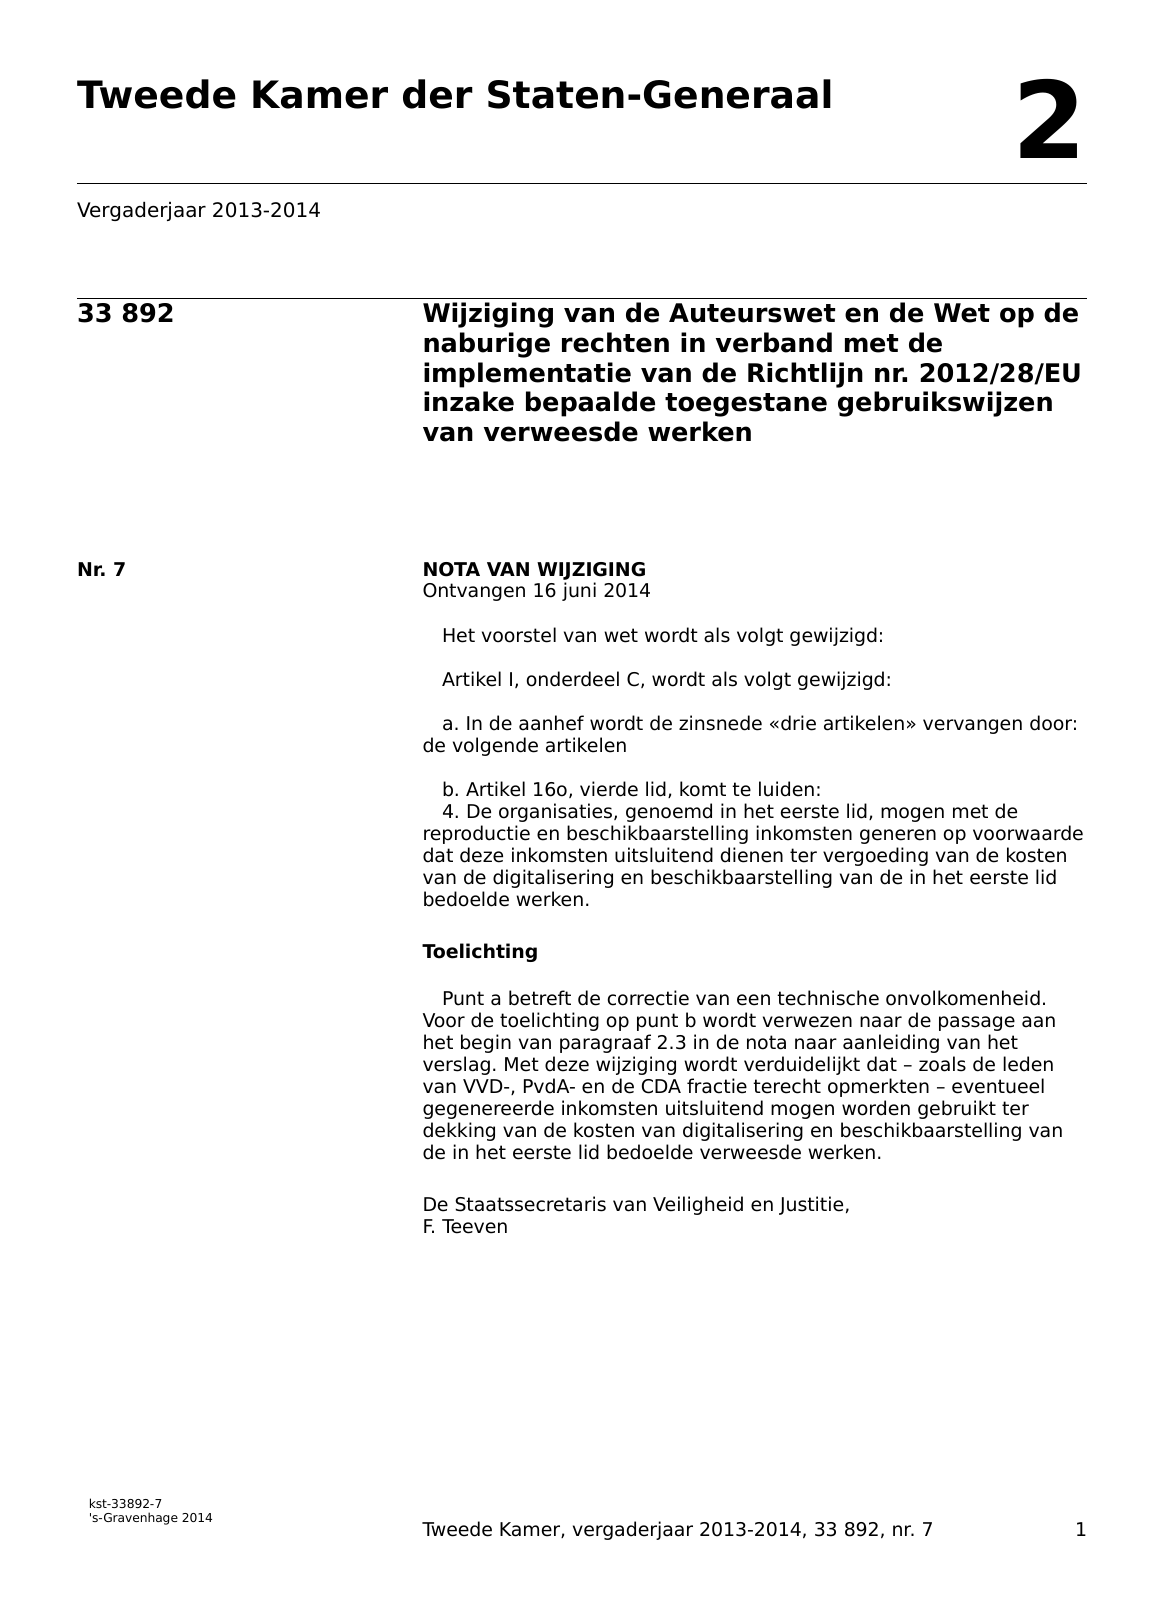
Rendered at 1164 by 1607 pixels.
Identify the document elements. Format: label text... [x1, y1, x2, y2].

subtitle Toelichting [422, 941, 1087, 963]
text Artikel I, onderdeel C, wordt als volgt gewijzigd: [422, 669, 1087, 691]
table_cell Vergaderjaar 2013-2014 [77, 184, 1087, 298]
text Het voorstel van wet wordt als volgt gewijzigd: [422, 624, 1087, 647]
text Punt a betreft de correctie van een technische onvolkomenheid. Voor de toelichting op punt b wordt verwezen naar de passage aan het begin van paragraaf 2.3 in de nota naar aanleiding van het verslag. Met deze wijziging wordt verduidelijkt dat – zoals de leden van VVD-, PvdA- en de CDA fractie terecht opmerkten – eventueel gegenereerde inkomsten uitsluitend mogen worden gebruikt ter dekking van de kosten van digitalisering en beschikbaarstelling van de in het eerste lid bedoelde verweesde werken. [422, 988, 1087, 1164]
subtitle Nr. 7 NOTA VAN WIJZIGING [77, 558, 1087, 580]
text a. In de aanhef wordt de zinsnede «drie artikelen» vervangen door: de volgende artikelen [422, 713, 1087, 757]
table_header Tweede Kamer der Staten-Generaal [77, 59, 886, 183]
text b. Artikel 16o, vierde lid, komt te luiden: [422, 779, 1087, 801]
text De Staatssecretaris van Veiligheid en Justitie, F. Teeven [422, 1194, 1087, 1238]
table_header 2 [886, 59, 1087, 183]
subtitle 33 892 Wijziging van de Auteurswet en de Wet op de naburige rechten in verband met de implementatie van de Richtlijn nr. 2012/28/EU inzake bepaalde toegestane gebruikswijzen van verweesde werken [77, 299, 1087, 447]
text kst-33892-7 [88, 1497, 323, 1511]
text 's-Gravenhage 2014 [88, 1511, 323, 1525]
text 4. De organisaties, genoemd in het eerste lid, mogen met de reproductie en beschikbaarstelling inkomsten generen op voorwaarde dat deze inkomsten uitsluitend dienen ter vergoeding van de kosten van de digitalisering en beschikbaarstelling van de in het eerste lid bedoelde werken. [422, 801, 1087, 911]
text Ontvangen 16 juni 2014 [422, 580, 1087, 602]
